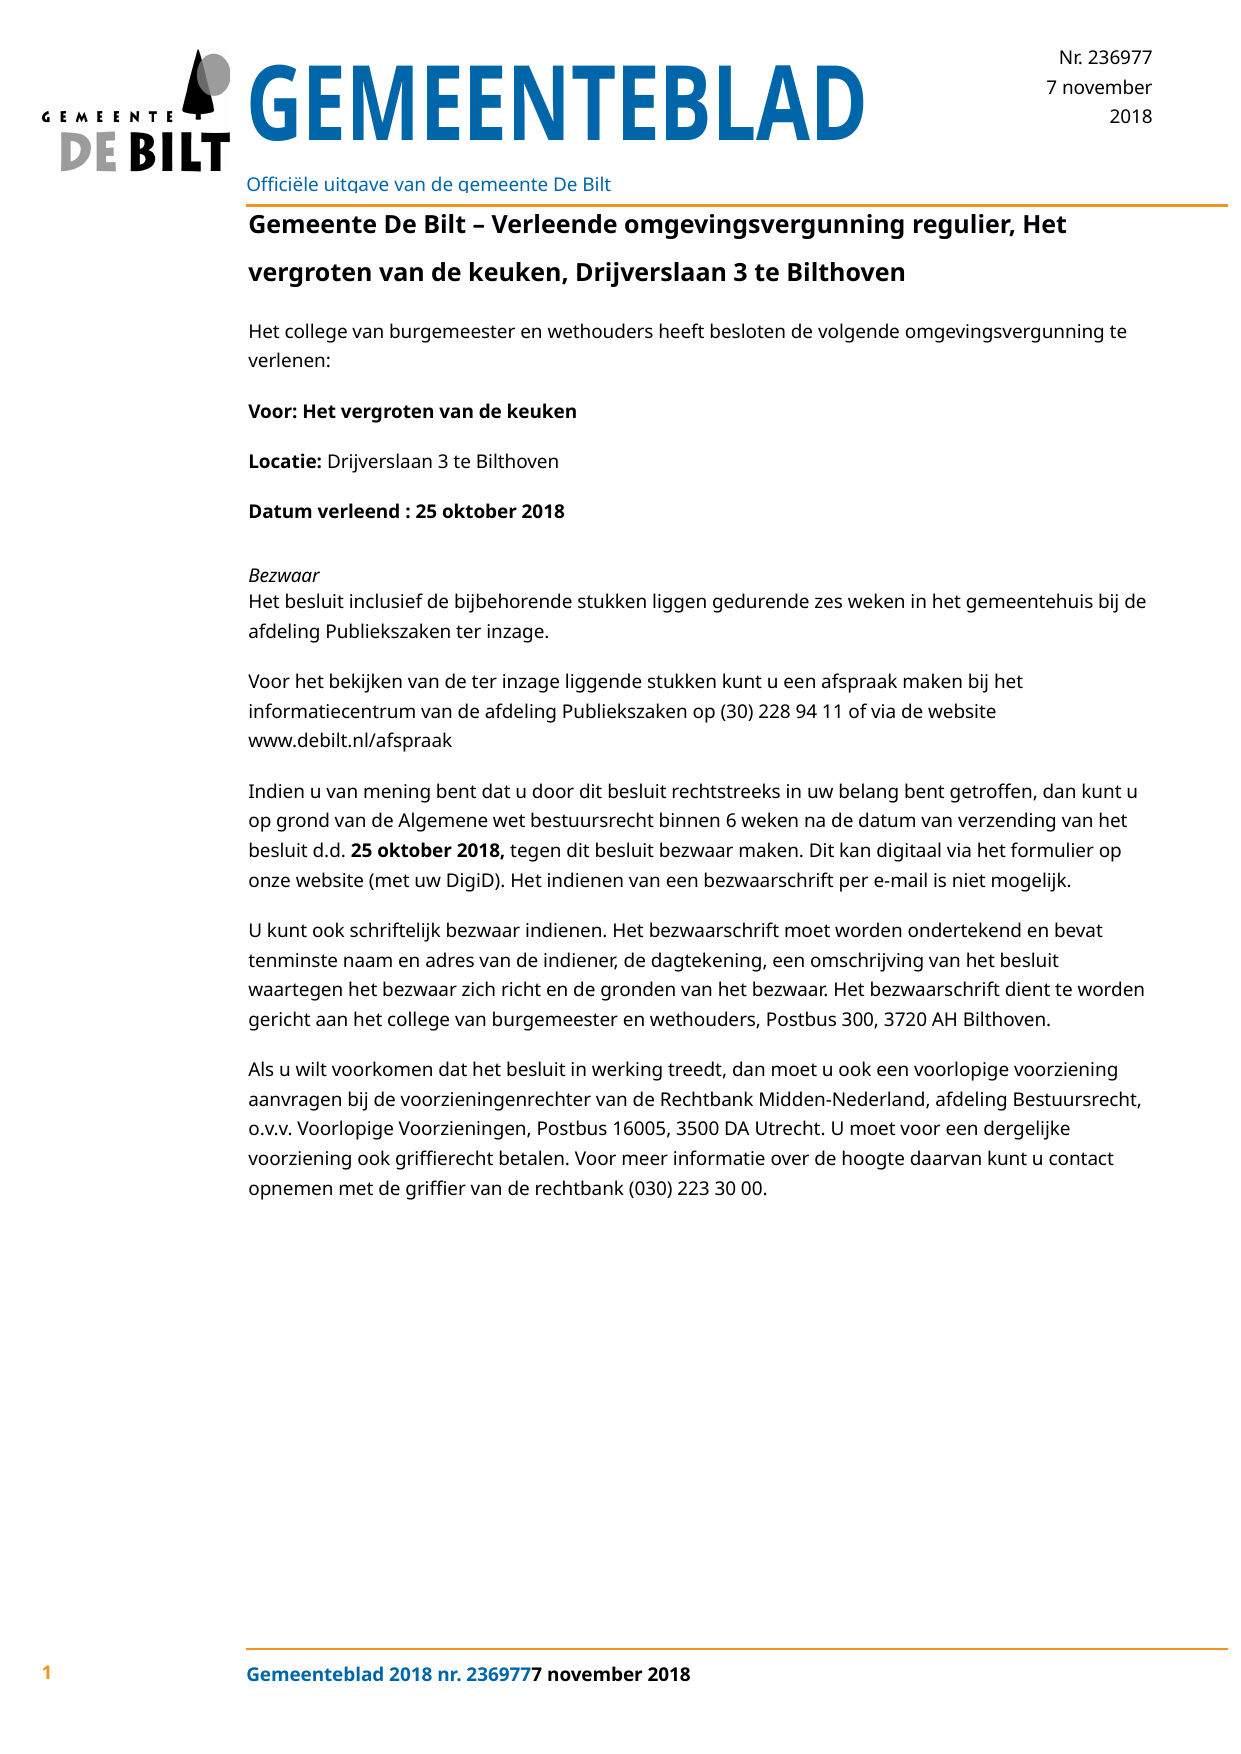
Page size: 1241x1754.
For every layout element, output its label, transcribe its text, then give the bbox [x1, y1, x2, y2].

picture [41, 47, 231, 172]
text Locatie: Drijverslaan 3 te Bilthoven [248, 448, 1152, 474]
text U kunt ook schriftelijk bezwaar indienen. Het bezwaarschrift moet worden ondertekend en bevat tenminste naam en adres van de indiener, de dagtekening, een omschrijving van het besluit waartegen het bezwaar zich richt en de gronden van het bezwaar. Het bezwaarschrift dient te worden gericht aan het college van burgemeester en wethouders, Postbus 300, 3720 AH Bilthoven. [248, 917, 1152, 1032]
text Het college van burgemeester en wethouders heeft besloten de volgende omgevingsvergunning te verlenen: [248, 318, 1152, 373]
text Het besluit inclusief de bijbehorende stukken liggen gedurende zes weken in het gemeentehuis bij de afdeling Publiekszaken ter inzage. [248, 588, 1152, 644]
text Als u wilt voorkomen dat het besluit in werking treedt, dan moet u ook een voorlopige voorziening aanvragen bij de voorzieningenrechter van de Rechtbank Midden-Nederland, afdeling Bestuursrecht, o.v.v. Voorlopige Voorzieningen, Postbus 16005, 3500 DA Utrecht. U moet voor een dergelijke voorziening ook griffierecht betalen. Voor meer informatie over de hoogte daarvan kunt u contact opnemen met de griffier van de rechtbank (030) 223 30 00. [248, 1056, 1152, 1200]
text Datum verleend : 25 oktober 2018 [248, 499, 1152, 524]
text Indien u van mening bent dat u door dit besluit rechtstreeks in uw belang bent getroffen, dan kunt u op grond van de Algemene wet bestuursrecht binnen 6 weken na de datum van verzending van het besluit d.d. 25 oktober 2018, tegen dit besluit bezwaar maken. Dit kan digitaal via het formulier op onze website (met uw DigiD). Het indienen van een bezwaarschrift per e-mail is niet mogelijk. [248, 778, 1152, 892]
text Voor: Het vergroten van de keuken [248, 398, 1152, 424]
text Bezwaar [248, 563, 1152, 588]
text Gemeente De Bilt – Verleende omgevingsvergunning regulier, Het vergroten van de keuken, Drijverslaan 3 te Bilthoven [248, 207, 1152, 288]
text Voor het bekijken van de ter inzage liggende stukken kunt u een afspraak maken bij het informatiecentrum van de afdeling Publiekszaken op (30) 228 94 11 of via de website www.debilt.nl/afspraak [248, 668, 1152, 753]
